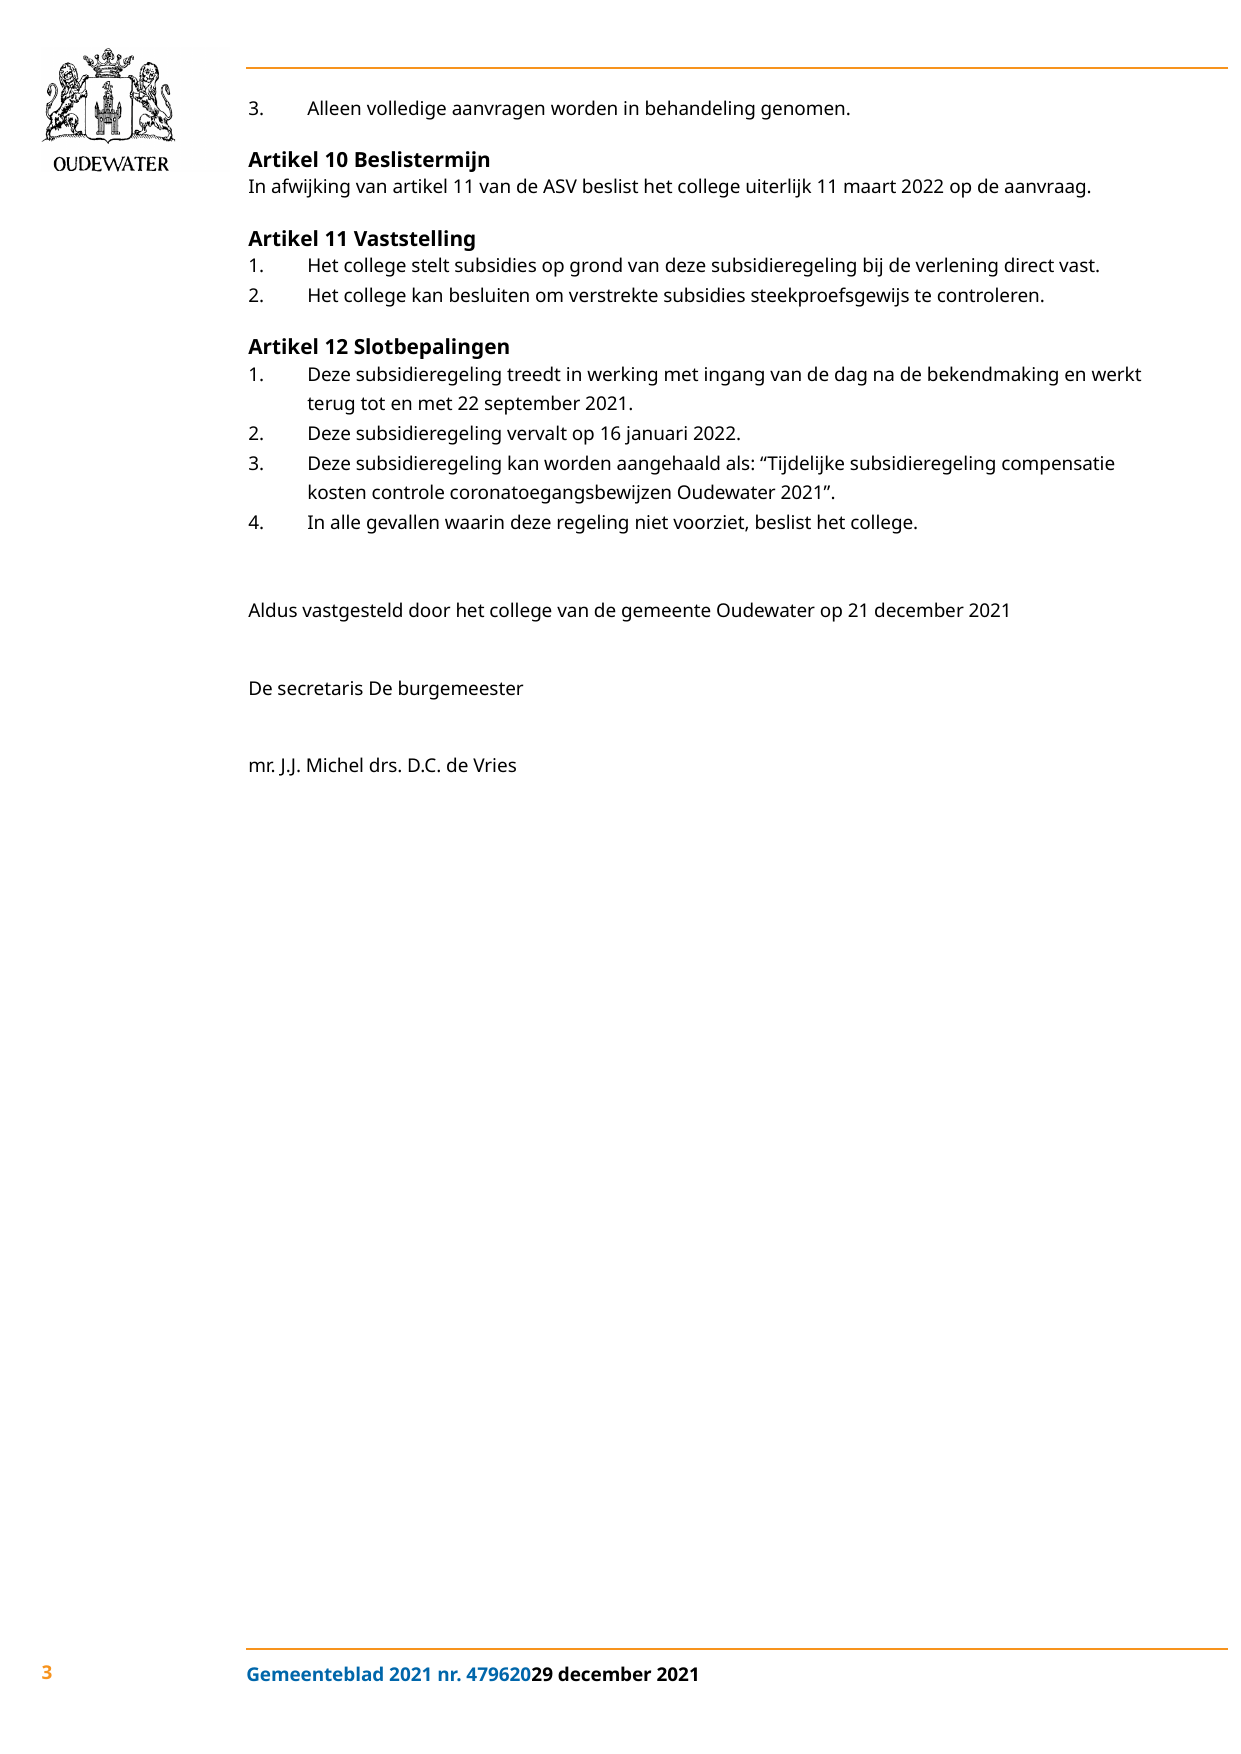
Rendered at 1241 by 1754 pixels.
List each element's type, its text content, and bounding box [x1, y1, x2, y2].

text Artikel 12 Slotbepalingen [248, 332, 1152, 361]
list Deze subsidieregeling vervalt op 16 januari 2022. [248, 420, 1152, 446]
text De secretaris De burgemeester [248, 675, 1152, 701]
text Artikel 11 Vaststelling [248, 224, 1152, 252]
list Het college kan besluiten om verstrekte subsidies steekproefsgewijs te controleren. [248, 282, 1152, 308]
list Deze subsidieregeling treedt in werking met ingang van de dag na de bekendmaking en werkt terug tot en met 22 september 2021. [248, 361, 1152, 416]
list Deze subsidieregeling kan worden aangehaald als: “Tijdelijke subsidieregeling compensatie kosten controle coronatoegangsbewijzen Oudewater 2021”. [248, 450, 1152, 505]
text mr. J.J. Michel drs. D.C. de Vries [248, 752, 1152, 778]
picture [41, 47, 231, 172]
text Aldus vastgesteld door het college van de gemeente Oudewater op 21 december 2021 [248, 598, 1152, 623]
list Het college stelt subsidies op grond van deze subsidieregeling bij de verlening direct vast. [248, 252, 1152, 278]
list In alle gevallen waarin deze regeling niet voorziet, beslist het college. [248, 509, 1152, 534]
text In afwijking van artikel 11 van de ASV beslist het college uiterlijk 11 maart 2022 op de aanvraag. [248, 174, 1152, 199]
list Alleen volledige aanvragen worden in behandeling genomen. [248, 95, 1152, 121]
text Artikel 10 Beslistermijn [248, 145, 1152, 174]
